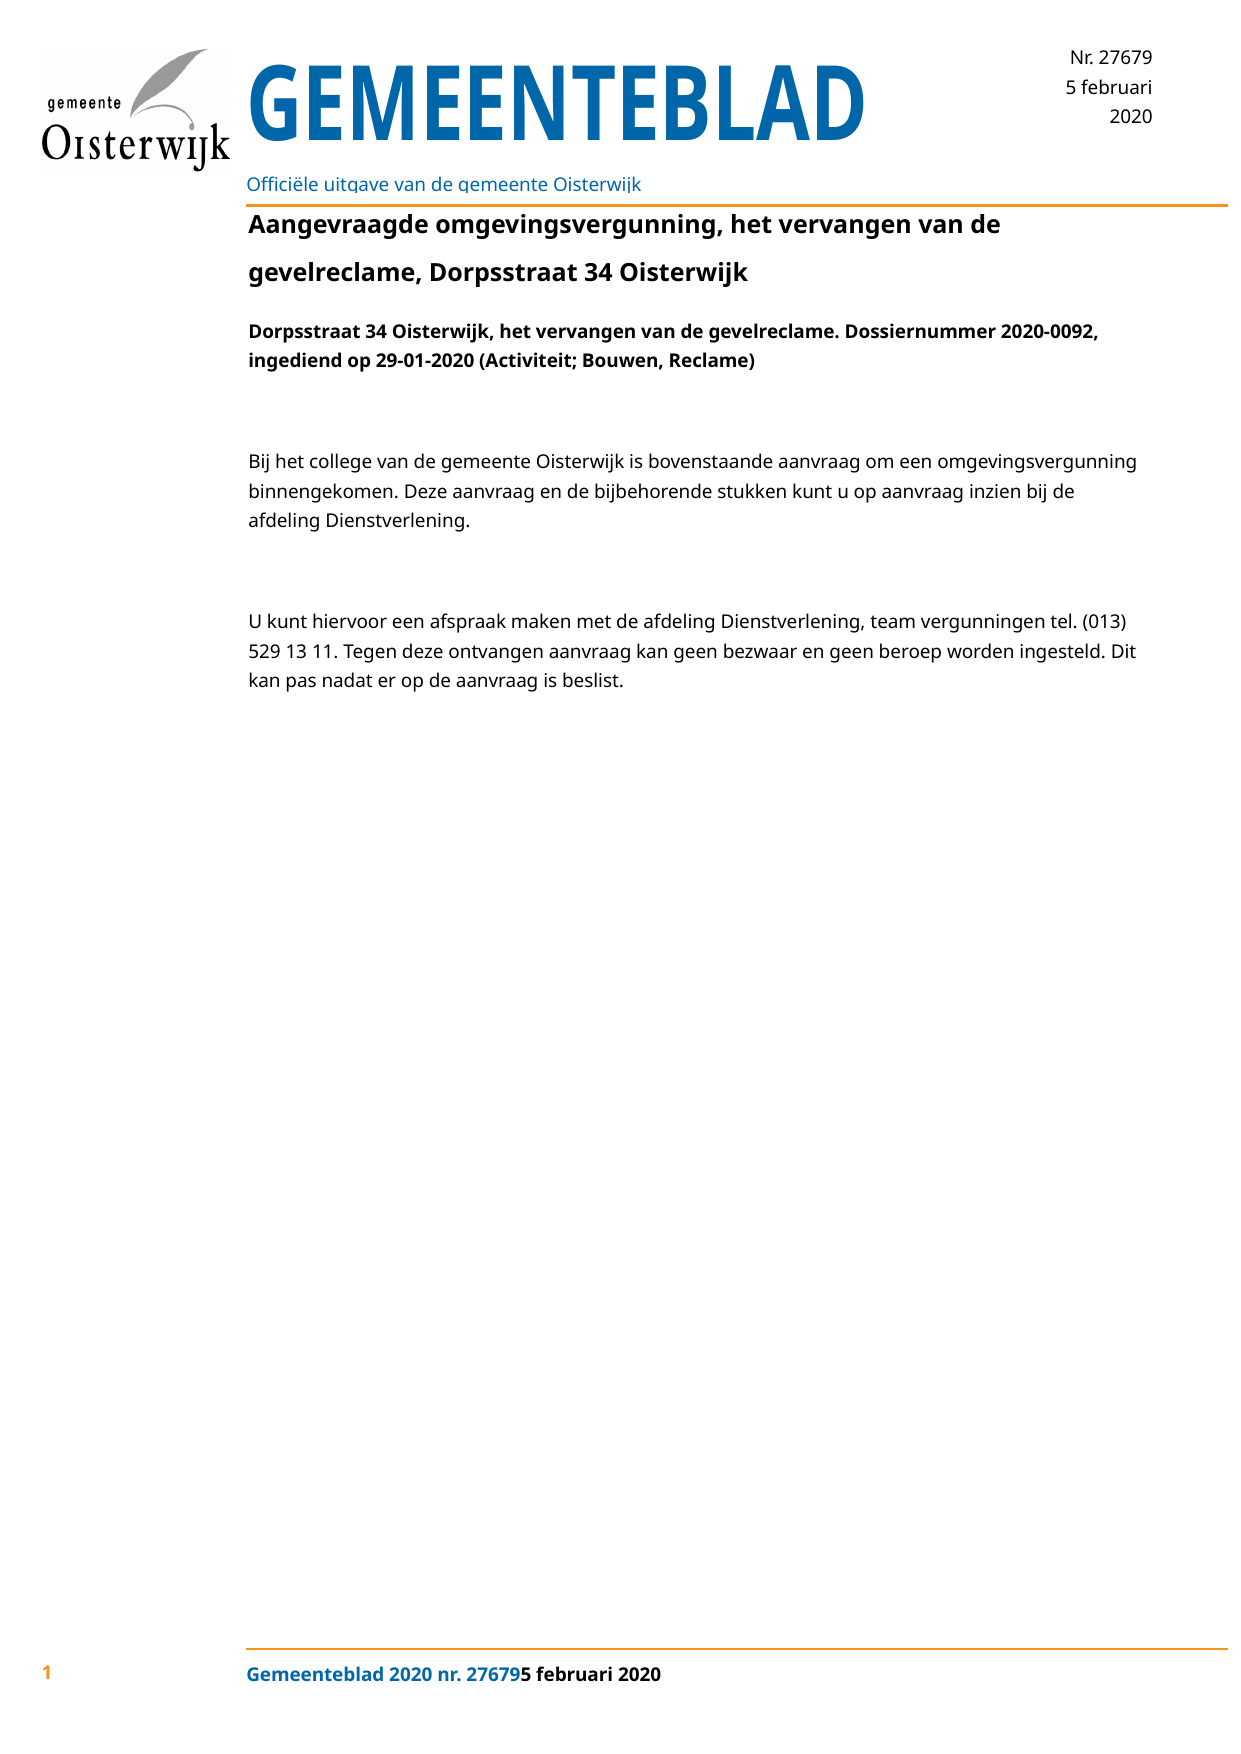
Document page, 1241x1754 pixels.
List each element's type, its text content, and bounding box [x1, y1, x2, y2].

text Dorpsstraat 34 Oisterwijk, het vervangen van de gevelreclame. Dossiernummer 2020-0092, ingediend op 29-01-2020 (Activiteit; Bouwen, Reclame) [248, 318, 1152, 373]
text U kunt hiervoor een afspraak maken met de afdeling Dienstverlening, team vergunningen tel. (013) 529 13 11. Tegen deze ontvangen aanvraag kan geen bezwaar en geen beroep worden ingesteld. Dit kan pas nadat er op de aanvraag is beslist. [248, 608, 1152, 693]
text Bij het college van de gemeente Oisterwijk is bovenstaande aanvraag om een omgevingsvergunning binnengekomen. Deze aanvraag en de bijbehorende stukken kunt u op aanvraag inzien bij de afdeling Dienstverlening. [248, 448, 1152, 533]
text Aangevraagde omgevingsvergunning, het vervangen van de gevelreclame, Dorpsstraat 34 Oisterwijk [248, 207, 1152, 288]
picture [41, 47, 231, 172]
